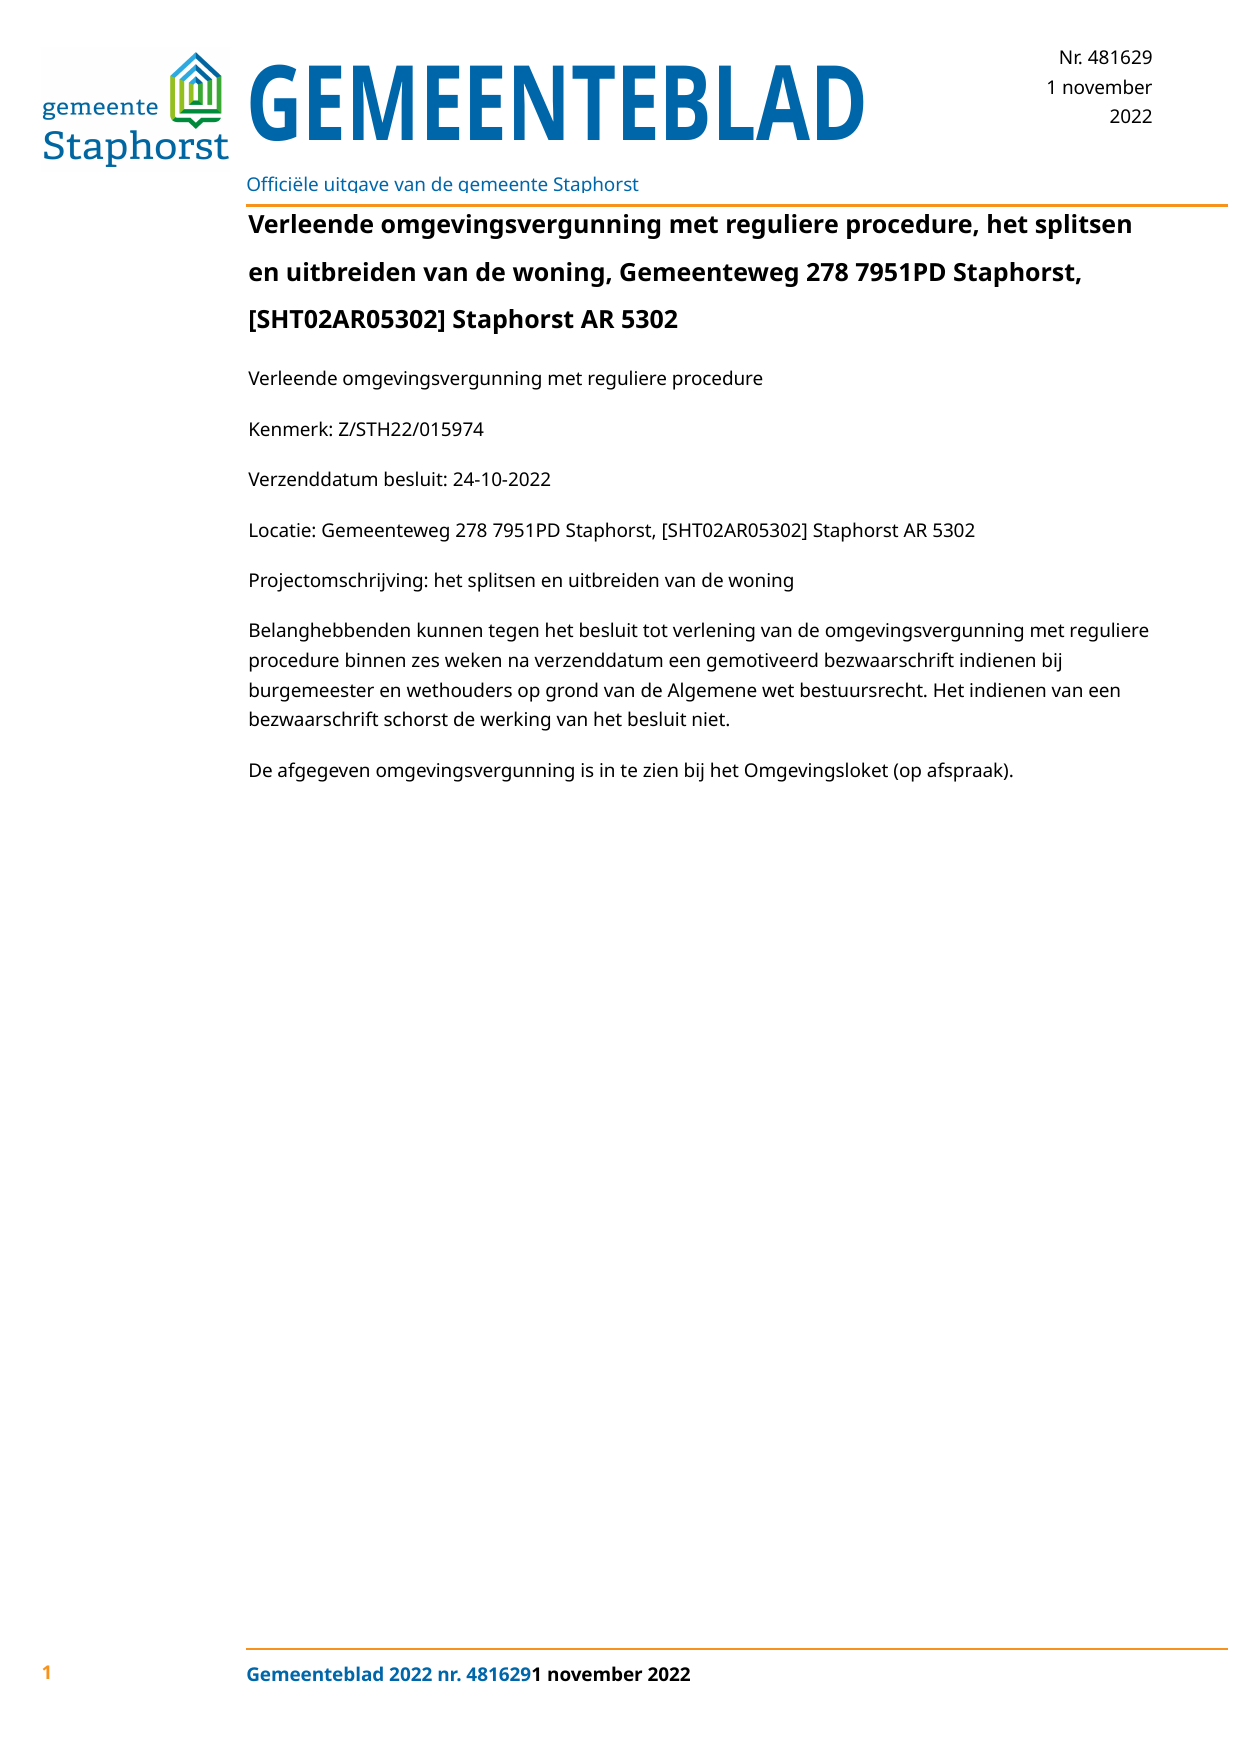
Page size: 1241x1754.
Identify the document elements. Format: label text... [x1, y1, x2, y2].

text Locatie: Gemeenteweg 278 7951PD Staphorst, [SHT02AR05302] Staphorst AR 5302 [248, 517, 1152, 542]
picture [41, 47, 231, 172]
text Verzenddatum besluit: 24-10-2022 [248, 466, 1152, 492]
text Projectomschrijving: het splitsen en uitbreiden van de woning [248, 567, 1152, 593]
text Belanghebbenden kunnen tegen het besluit tot verlening van de omgevingsvergunning met reguliere procedure binnen zes weken na verzenddatum een gemotiveerd bezwaarschrift indienen bij burgemeester en wethouders op grond van de Algemene wet bestuursrecht. Het indienen van een bezwaarschrift schorst de werking van het besluit niet. [248, 618, 1152, 732]
text Kenmerk: Z/STH22/015974 [248, 416, 1152, 442]
text Verleende omgevingsvergunning met reguliere procedure, het splitsen en uitbreiden van de woning, Gemeenteweg 278 7951PD Staphorst, [SHT02AR05302] Staphorst AR 5302 [248, 207, 1152, 336]
text De afgegeven omgevingsvergunning is in te zien bij het Omgevingsloket (op afspraak). [248, 757, 1152, 782]
text Verleende omgevingsvergunning met reguliere procedure [248, 366, 1152, 391]
